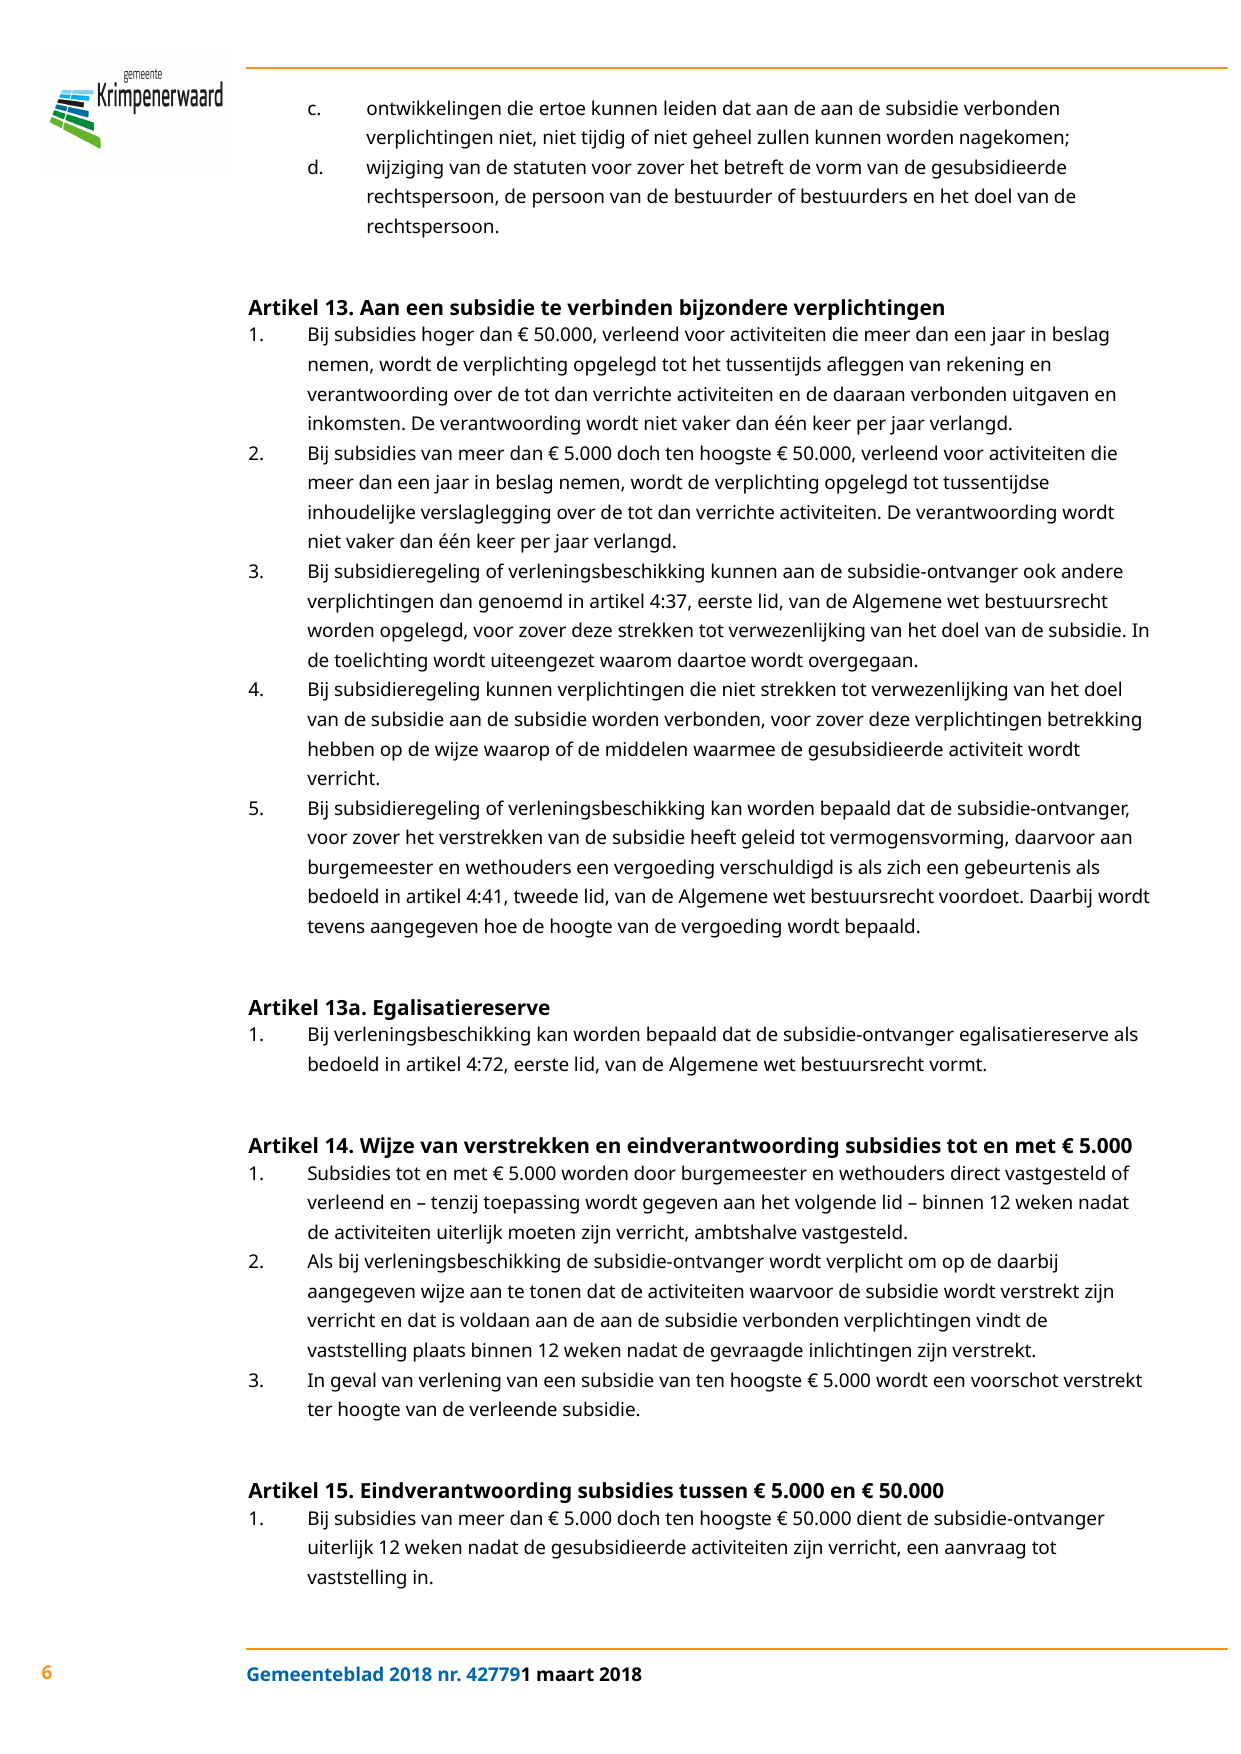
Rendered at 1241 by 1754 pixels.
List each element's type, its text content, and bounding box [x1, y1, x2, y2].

list Bij subsidies hoger dan € 50.000, verleend voor activiteiten die meer dan een jaar in beslag nemen, wordt de verplichting opgelegd tot het tussentijds afleggen van rekening en verantwoording over de tot dan verrichte activiteiten en de daaraan verbonden uitgaven en inkomsten. De verantwoording wordt niet vaker dan één keer per jaar verlangd. [248, 322, 1152, 436]
list Bij subsidies van meer dan € 5.000 doch ten hoogste € 50.000 dient de subsidie-ontvanger uiterlijk 12 weken nadat de gesubsidieerde activiteiten zijn verricht, een aanvraag tot vaststelling in. [248, 1505, 1152, 1590]
text Artikel 15. Eindverantwoording subsidies tussen € 5.000 en € 50.000 [248, 1476, 1152, 1505]
list Subsidies tot en met € 5.000 worden door burgemeester en wethouders direct vastgesteld of verleend en – tenzij toepassing wordt gegeven aan het volgende lid – binnen 12 weken nadat de activiteiten uiterlijk moeten zijn verricht, ambtshalve vastgesteld. [248, 1160, 1152, 1244]
list Als bij verleningsbeschikking de subsidie-ontvanger wordt verplicht om op de daarbij aangegeven wijze aan te tonen dat de activiteiten waarvoor de subsidie wordt verstrekt zijn verricht en dat is voldaan aan de aan de subsidie verbonden verplichtingen vindt de vaststelling plaats binnen 12 weken nadat de gevraagde inlichtingen zijn verstrekt. [248, 1248, 1152, 1363]
list Bij subsidies van meer dan € 5.000 doch ten hoogste € 50.000, verleend voor activiteiten die meer dan een jaar in beslag nemen, wordt de verplichting opgelegd tot tussentijdse inhoudelijke verslaglegging over de tot dan verrichte activiteiten. De verantwoording wordt niet vaker dan één keer per jaar verlangd. [248, 440, 1152, 554]
list Bij subsidieregeling kunnen verplichtingen die niet strekken tot verwezenlijking van het doel van de subsidie aan de subsidie worden verbonden, voor zover deze verplichtingen betrekking hebben op de wijze waarop of de middelen waarmee de gesubsidieerde activiteit wordt verricht. [248, 677, 1152, 791]
text Artikel 13a. Egalisatiereserve [248, 993, 1152, 1022]
text Artikel 13. Aan een subsidie te verbinden bijzondere verplichtingen [248, 293, 1152, 322]
list wijziging van de statuten voor zover het betreft de vorm van de gesubsidieerde rechtspersoon, de persoon van de bestuurder of bestuurders en het doel van de rechtspersoon. [307, 154, 1152, 239]
list Bij verleningsbeschikking kan worden bepaald dat de subsidie-ontvanger egalisatiereserve als bedoeld in artikel 4:72, eerste lid, van de Algemene wet bestuursrecht vormt. [248, 1022, 1152, 1077]
list Bij subsidieregeling of verleningsbeschikking kan worden bepaald dat de subsidie-ontvanger, voor zover het verstrekken van de subsidie heeft geleid tot vermogensvorming, daarvoor aan burgemeester en wethouders een vergoeding verschuldigd is als zich een gebeurtenis als bedoeld in artikel 4:41, tweede lid, van de Algemene wet bestuursrecht voordoet. Daarbij wordt tevens aangegeven hoe de hoogte van de vergoeding wordt bepaald. [248, 795, 1152, 939]
list Bij subsidieregeling of verleningsbeschikking kunnen aan de subsidie-ontvanger ook andere verplichtingen dan genoemd in artikel 4:37, eerste lid, van de Algemene wet bestuursrecht worden opgelegd, voor zover deze strekken tot verwezenlijking van het doel van de subsidie. In de toelichting wordt uiteengezet waarom daartoe wordt overgegaan. [248, 558, 1152, 673]
list ontwikkelingen die ertoe kunnen leiden dat aan de aan de subsidie verbonden verplichtingen niet, niet tijdig of niet geheel zullen kunnen worden nagekomen; [307, 95, 1152, 150]
text Artikel 14. Wijze van verstrekken en eindverantwoording subsidies tot en met € 5.000 [248, 1131, 1152, 1160]
picture [41, 47, 231, 172]
list In geval van verlening van een subsidie van ten hoogste € 5.000 wordt een voorschot verstrekt ter hoogte van de verleende subsidie. [248, 1367, 1152, 1422]
